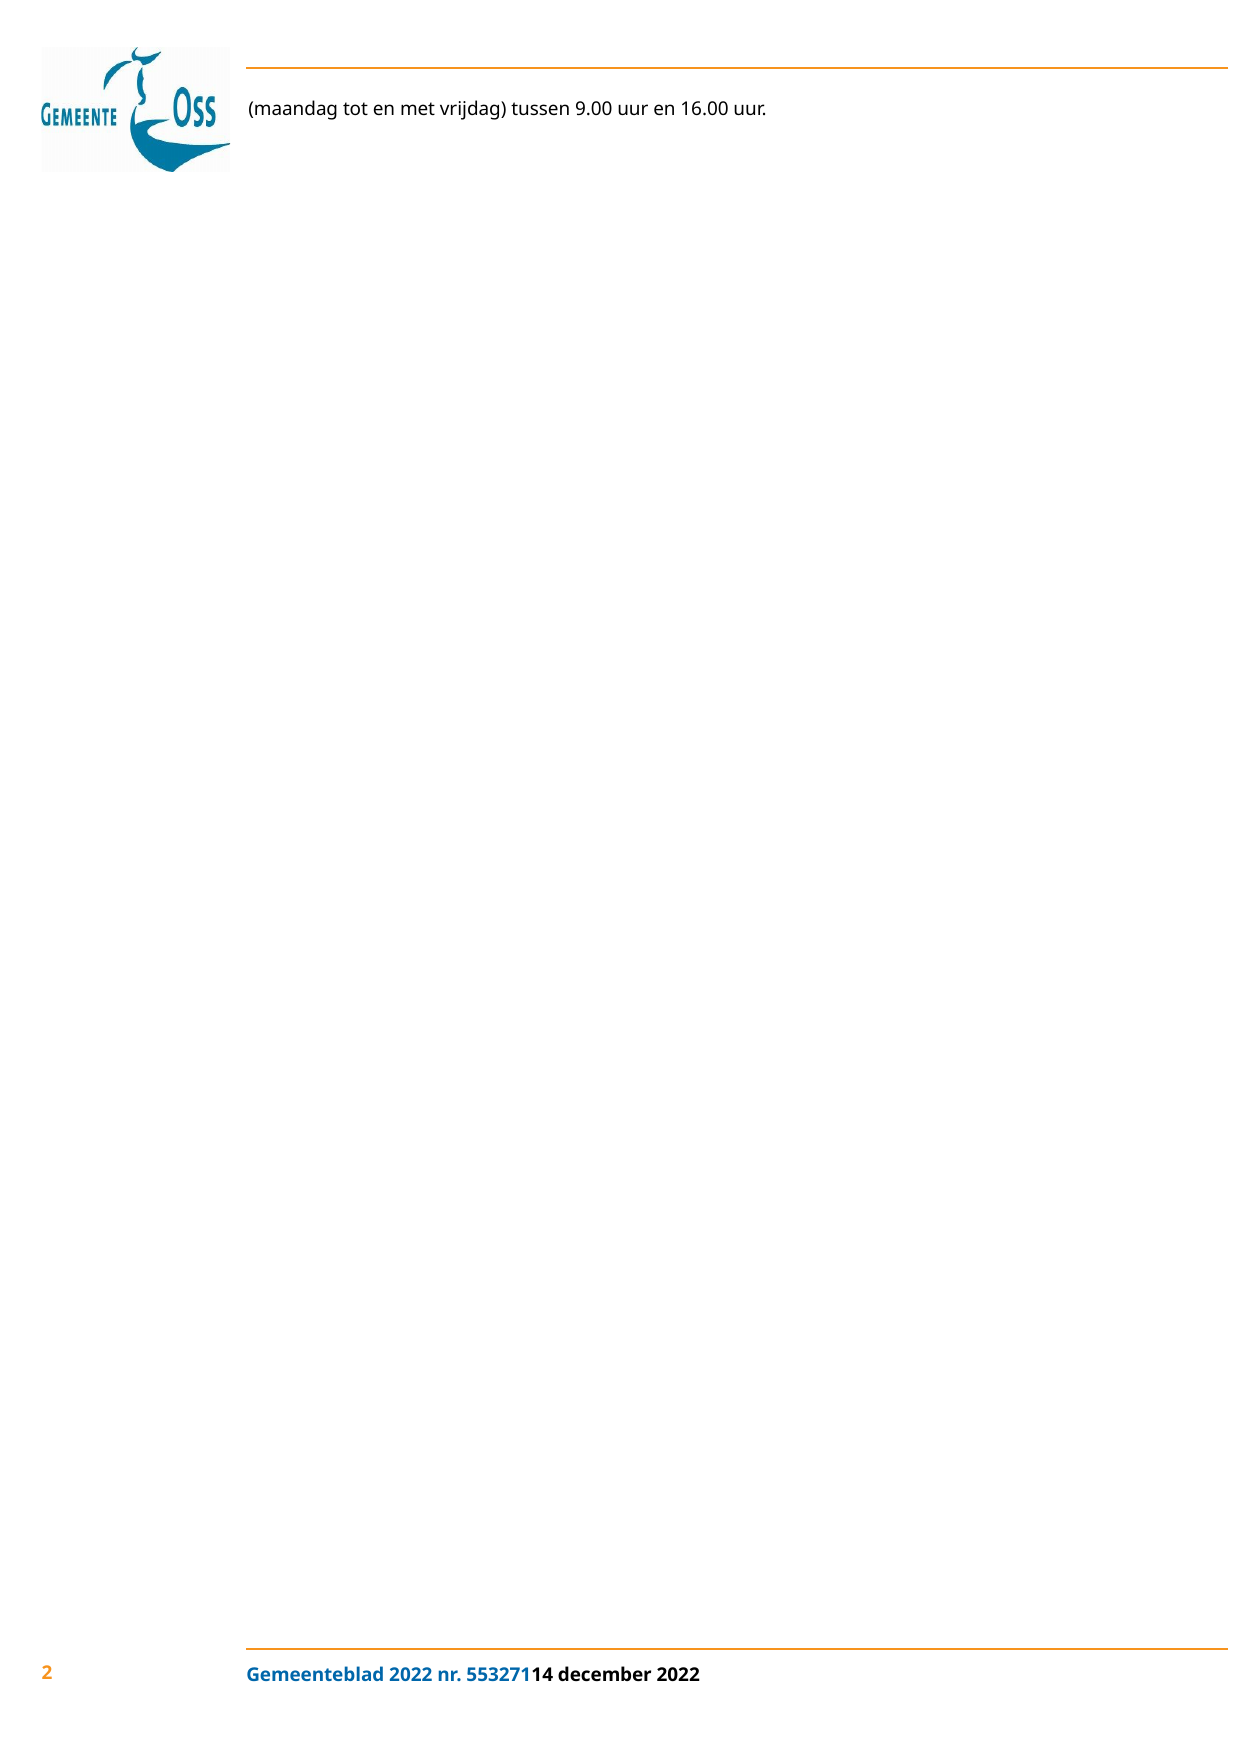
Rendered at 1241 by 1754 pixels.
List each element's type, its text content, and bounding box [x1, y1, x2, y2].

picture [41, 47, 231, 172]
text (maandag tot en met vrijdag) tussen 9.00 uur en 16.00 uur. [248, 95, 1152, 121]
